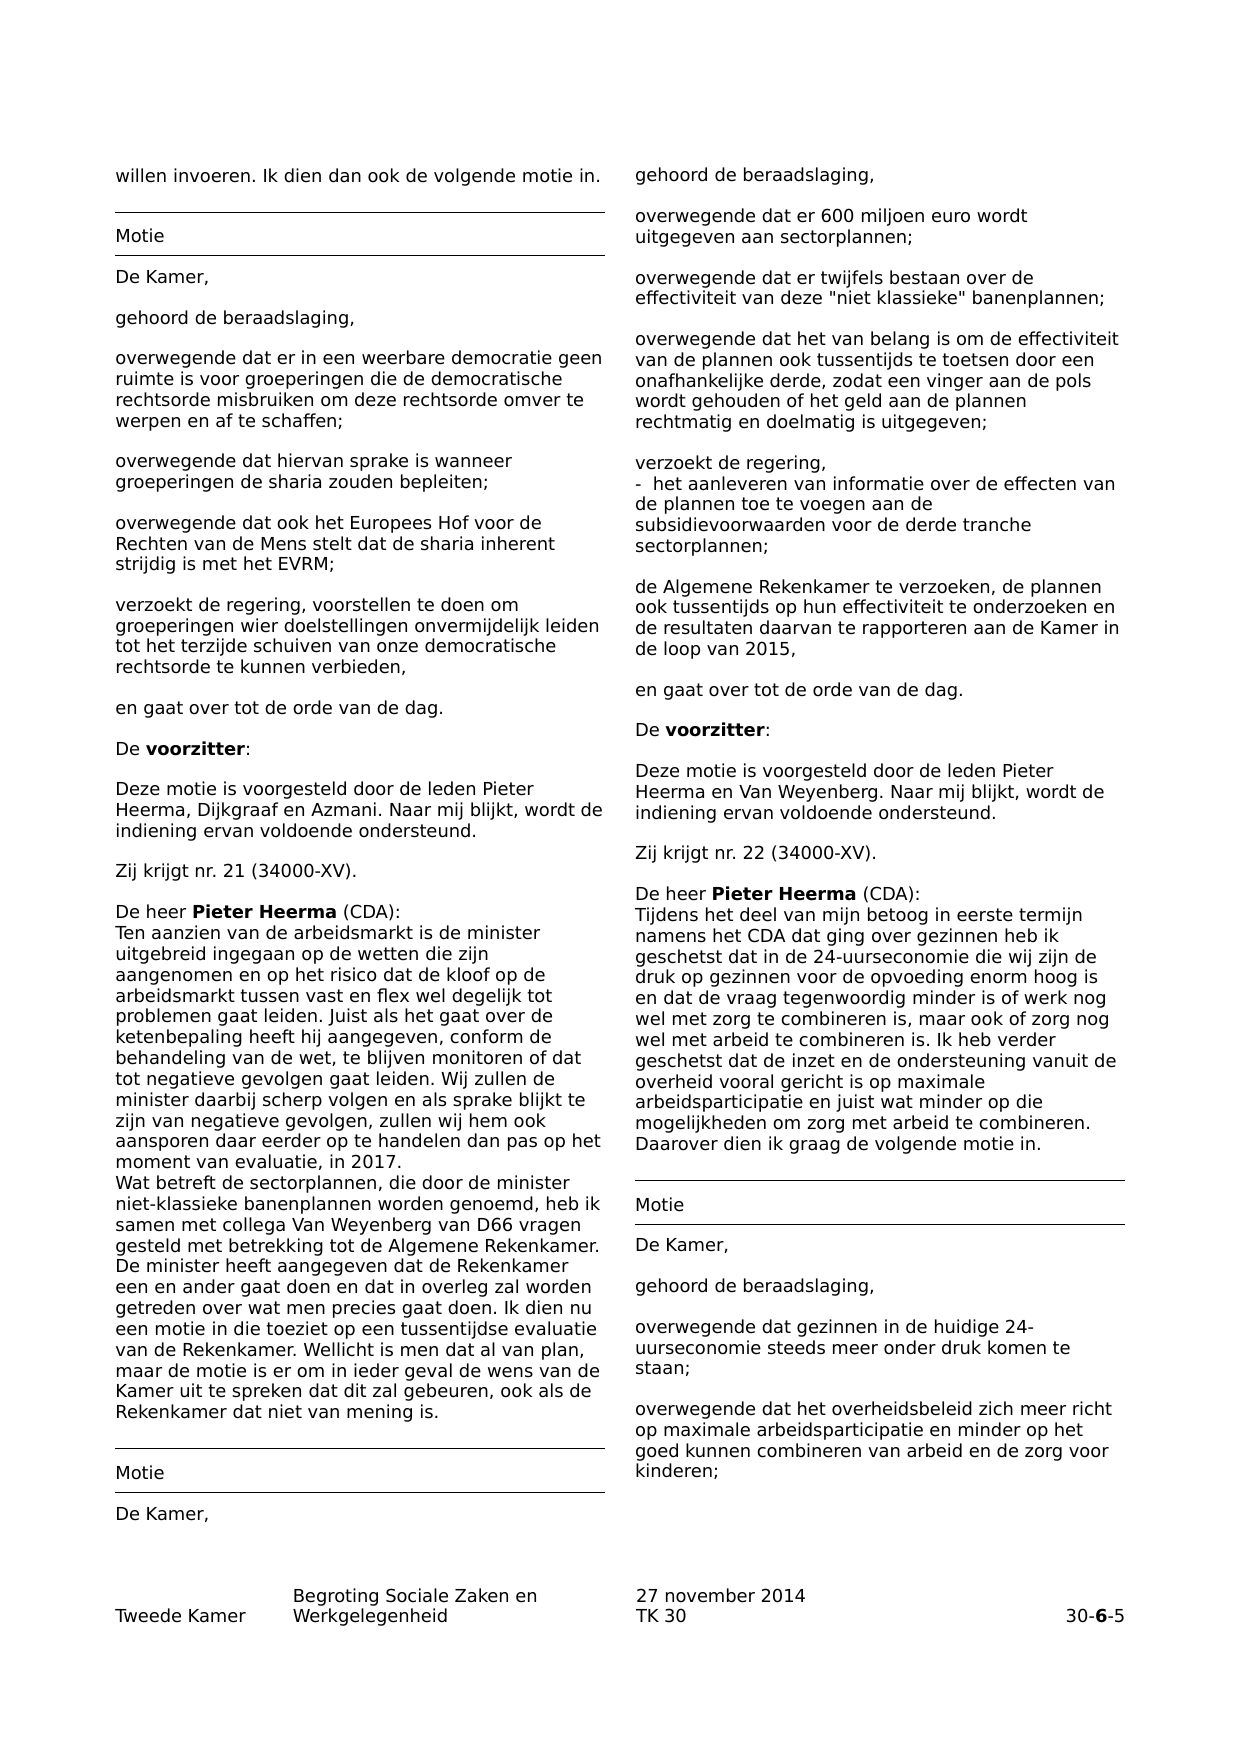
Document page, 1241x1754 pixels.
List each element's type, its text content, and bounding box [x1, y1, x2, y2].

text Zij krijgt nr. 21 (34000-XV). [115, 861, 605, 882]
text De voorzitter: [115, 738, 605, 759]
text Wat betreft de sectorplannen, die door de minister niet-klassieke banenplannen worden genoemd, heb ik samen met collega Van Weyenberg van D66 vragen gesteld met betrekking tot de Algemene Rekenkamer. De minister heeft aangegeven dat de Rekenkamer een en ander gaat doen en dat in overleg zal worden getreden over wat men precies gaat doen. Ik dien nu een motie in die toeziet op een tussentijdse evaluatie van de Rekenkamer. Wellicht is men dat al van plan, maar de motie is er om in ieder geval de wens van de Kamer uit te spreken dat dit zal gebeuren, ook als de Rekenkamer dat niet van mening is. [115, 1173, 605, 1423]
text De heer Pieter Heerma (CDA): [635, 884, 1125, 905]
text Deze motie is voorgesteld door de leden Pieter Heerma en Van Weyenberg. Naar mij blijkt, wordt de indiening ervan voldoende ondersteund. [635, 761, 1125, 823]
text Tijdens het deel van mijn betoog in eerste termijn namens het CDA dat ging over gezinnen heb ik geschetst dat in de 24-uurseconomie die wij zijn de druk op gezinnen voor de opvoeding enorm hoog is en dat de vraag tegenwoordig minder is of werk nog wel met zorg te combineren is, maar ook of zorg nog wel met arbeid te combineren is. Ik heb verder geschetst dat de inzet en de ondersteuning vanuit de overheid vooral gericht is op maximale arbeidsparticipatie en juist wat minder op die mogelijkheden om zorg met arbeid te combineren. Daarover dien ik graag de volgende motie in. [635, 905, 1125, 1155]
text overwegende dat hiervan sprake is wanneer groeperingen de sharia zouden bepleiten; [115, 451, 605, 493]
text overwegende dat er 600 miljoen euro wordt uitgegeven aan sectorplannen; [635, 206, 1125, 247]
text Motie [115, 226, 605, 247]
text De heer Pieter Heerma (CDA): [115, 902, 605, 923]
text De Kamer, [115, 1503, 605, 1524]
text overwegende dat er in een weerbare democratie geen ruimte is voor groeperingen die de democratische rechtsorde misbruiken om deze rechtsorde omver te werpen en af te schaffen; [115, 348, 605, 431]
text De Kamer, [115, 267, 605, 287]
text De Kamer, [635, 1235, 1125, 1256]
text Motie [115, 1463, 605, 1483]
text willen invoeren. Ik dien dan ook de volgende motie in. [115, 165, 605, 186]
text Ten aanzien van de arbeidsmarkt is de minister uitgebreid ingegaan op de wetten die zijn aangenomen en op het risico dat de kloof op de arbeidsmarkt tussen vast en flex wel degelijk tot problemen gaat leiden. Juist als het gaat over de ketenbepaling heeft hij aangegeven, conform de behandeling van de wet, te blijven monitoren of dat tot negatieve gevolgen gaat leiden. Wij zullen de minister daarbij scherp volgen en als sprake blijkt te zijn van negatieve gevolgen, zullen wij hem ook aansporen daar eerder op te handelen dan pas op het moment van evaluatie, in 2017. [115, 923, 605, 1173]
text verzoekt de regering, voorstellen te doen om groeperingen wier doelstellingen onvermijdelijk leiden tot het terzijde schuiven van onze democratische rechtsorde te kunnen verbieden, [115, 595, 605, 678]
text gehoord de beraadslaging, [635, 165, 1125, 186]
text gehoord de beraadslaging, [635, 1276, 1125, 1297]
text overwegende dat het van belang is om de effectiviteit van de plannen ook tussentijds te toetsen door een onafhankelijke derde, zodat een vinger aan de pols wordt gehouden of het geld aan de plannen rechtmatig en doelmatig is uitgegeven; [635, 329, 1125, 433]
text en gaat over tot de orde van de dag. [115, 698, 605, 718]
text gehoord de beraadslaging, [115, 307, 605, 328]
text de Algemene Rekenkamer te verzoeken, de plannen ook tussentijds op hun effectiviteit te onderzoeken en de resultaten daarvan te rapporteren aan de Kamer in de loop van 2015, [635, 577, 1125, 659]
text Motie [635, 1194, 1125, 1215]
list het aanleveren van informatie over de effecten van de plannen toe te voegen aan de subsidievoorwaarden voor de derde tranche sectorplannen; [635, 473, 1125, 557]
text overwegende dat het overheidsbeleid zich meer richt op maximale arbeidsparticipatie en minder op het goed kunnen combineren van arbeid en de zorg voor kinderen; [635, 1399, 1125, 1482]
text verzoekt de regering, [635, 453, 1125, 473]
text en gaat over tot de orde van de dag. [635, 679, 1125, 700]
text Deze motie is voorgesteld door de leden Pieter Heerma, Dijkgraaf en Azmani. Naar mij blijkt, wordt de indiening ervan voldoende ondersteund. [115, 779, 605, 841]
text overwegende dat ook het Europees Hof voor de Rechten van de Mens stelt dat de sharia inherent strijdig is met het EVRM; [115, 513, 605, 575]
text De voorzitter: [635, 720, 1125, 741]
text overwegende dat er twijfels bestaan over de effectiviteit van deze "niet klassieke" banenplannen; [635, 267, 1125, 309]
text Zij krijgt nr. 22 (34000-XV). [635, 843, 1125, 864]
text overwegende dat gezinnen in de huidige 24-uurseconomie steeds meer onder druk komen te staan; [635, 1317, 1125, 1379]
